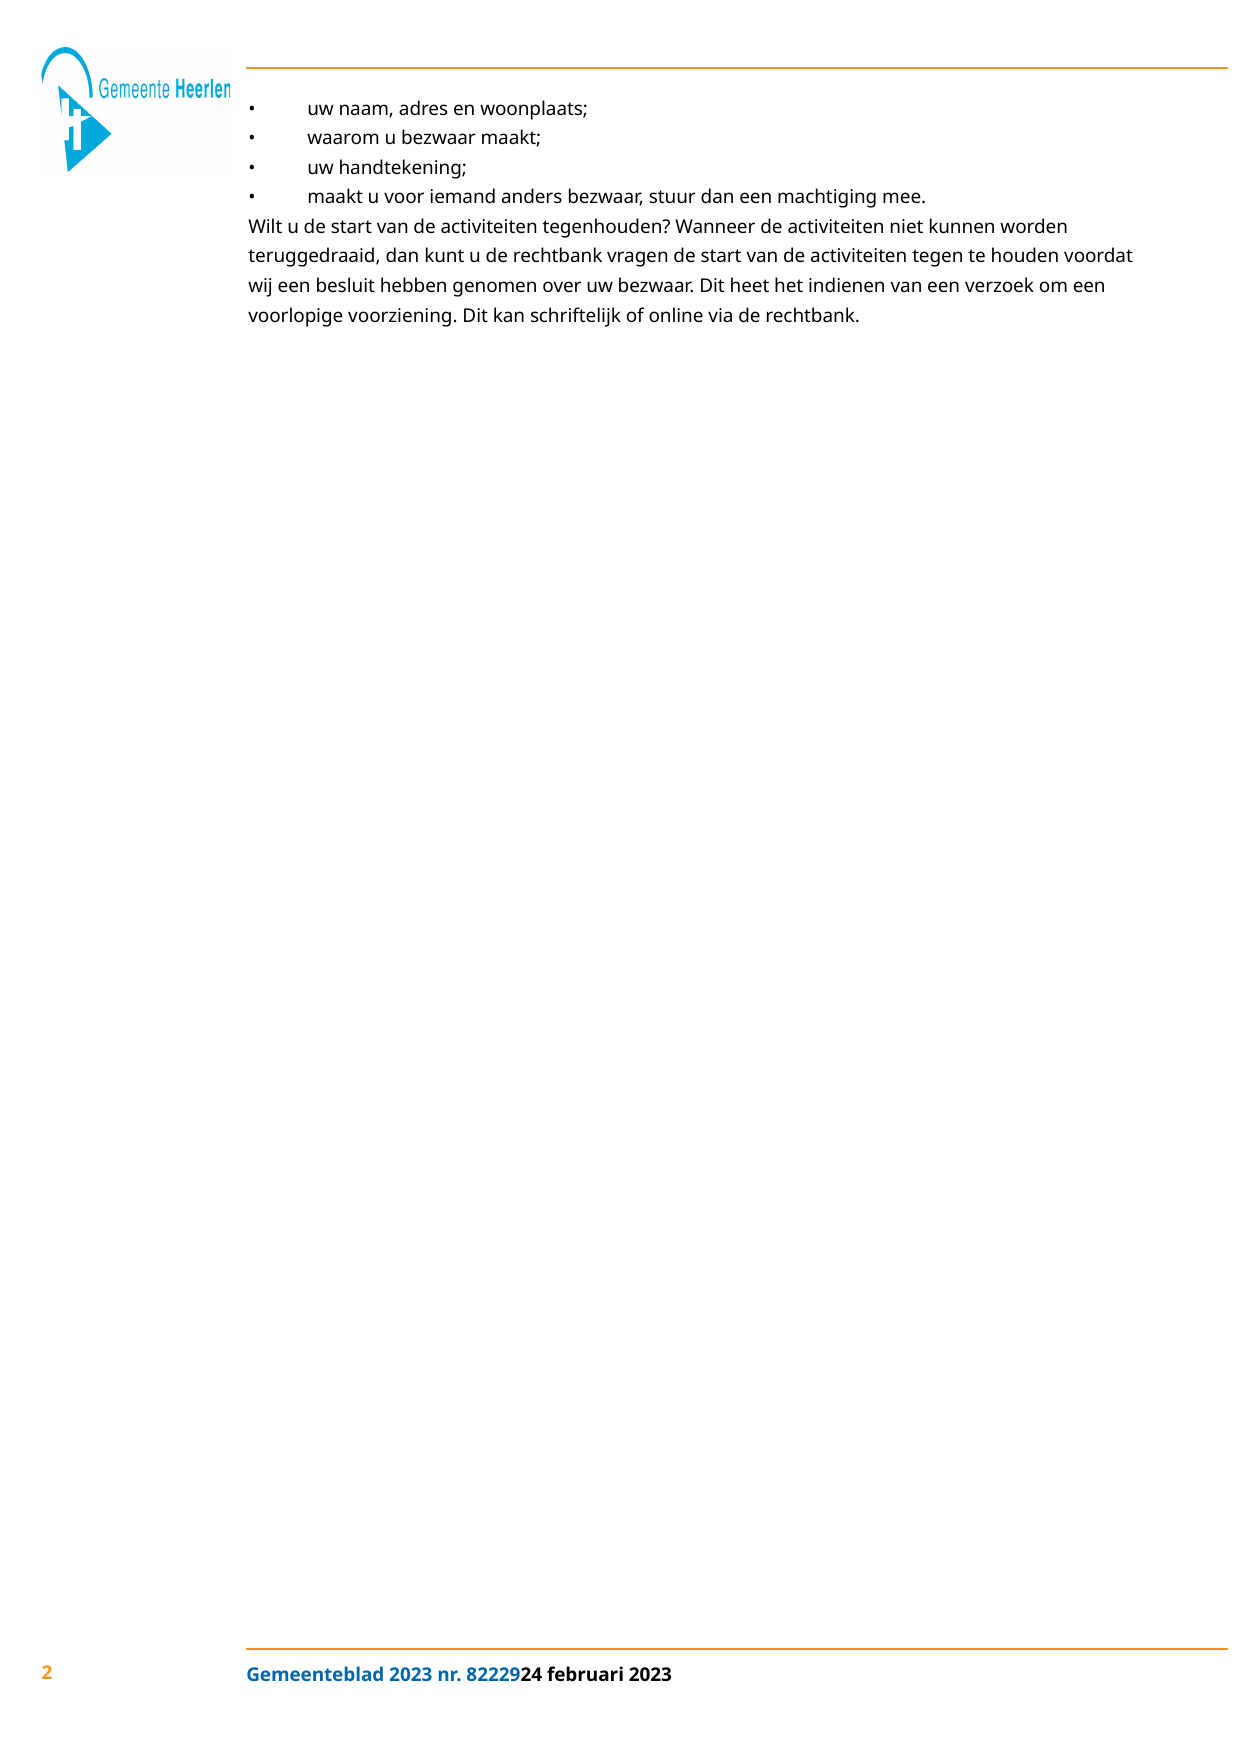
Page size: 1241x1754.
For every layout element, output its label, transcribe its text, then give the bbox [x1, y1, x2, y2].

list waarom u bezwaar maakt; [248, 124, 1152, 150]
list maakt u voor iemand anders bezwaar, stuur dan een machtiging mee. [248, 183, 1152, 209]
picture [41, 47, 231, 172]
picture [41, 47, 59, 70]
text Wilt u de start van de activiteiten tegenhouden? Wanneer de activiteiten niet kunnen worden teruggedraaid, dan kunt u de rechtbank vragen de start van de activiteiten tegen te houden voordat wij een besluit hebben genomen over uw bezwaar. Dit heet het indienen van een verzoek om een voorlopige voorziening. Dit kan schriftelijk of online via de rechtbank. [248, 213, 1152, 328]
list uw naam, adres en woonplaats; [248, 95, 1152, 121]
list uw handtekening; [248, 154, 1152, 180]
